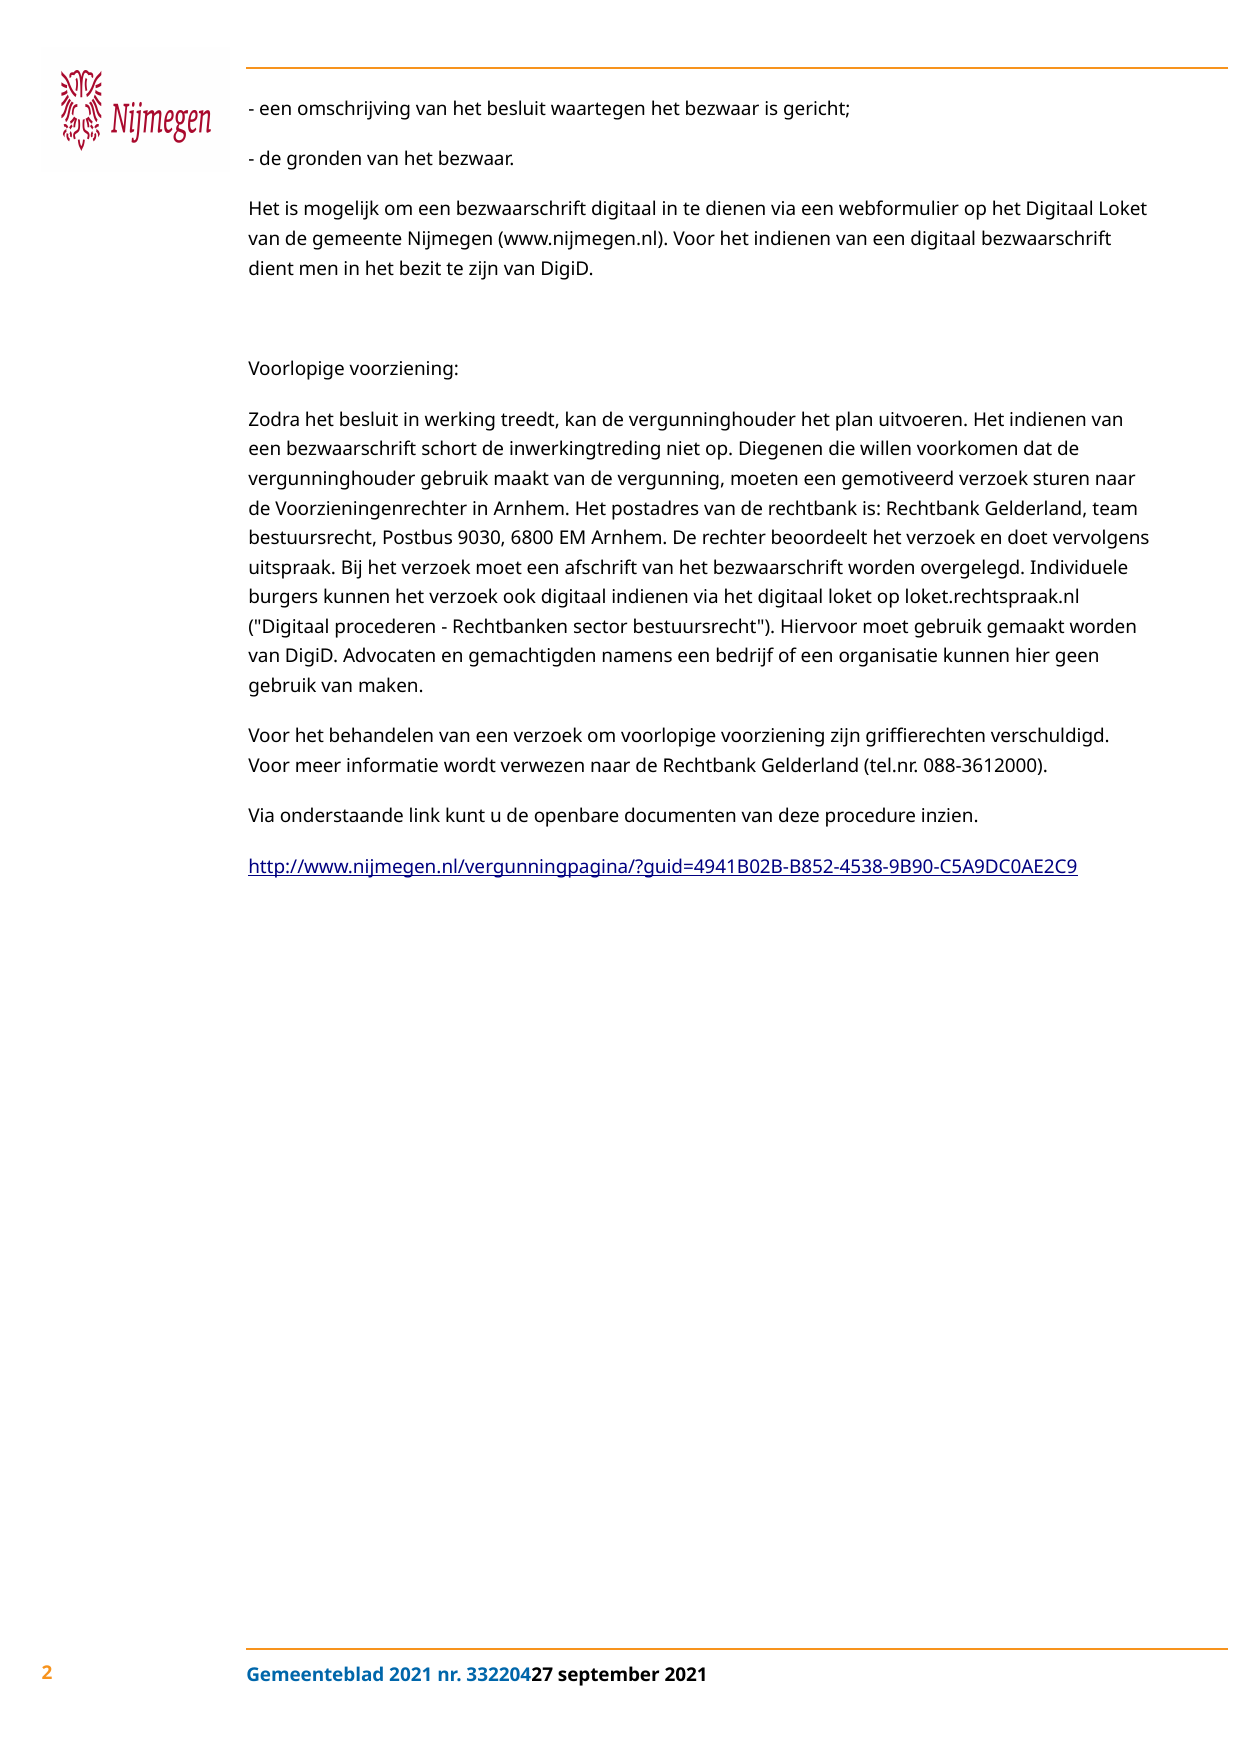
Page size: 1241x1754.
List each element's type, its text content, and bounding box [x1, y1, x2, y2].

text http://www.nijmegen.nl/vergunningpagina/?guid=4941B02B-B852-4538-9B90-C5A9DC0AE2C9 [248, 853, 1152, 879]
text - de gronden van het bezwaar. [248, 145, 1152, 171]
text Het is mogelijk om een bezwaarschrift digitaal in te dienen via een webformulier op het Digitaal Loket van de gemeente Nijmegen (www.nijmegen.nl). Voor het indienen van een digitaal bezwaarschrift dient men in het bezit te zijn van DigiD. [248, 196, 1152, 281]
text - een omschrijving van het besluit waartegen het bezwaar is gericht; [248, 95, 1152, 121]
text Voor het behandelen van een verzoek om voorlopige voorziening zijn griffierechten verschuldigd. Voor meer informatie wordt verwezen naar de Rechtbank Gelderland (tel.nr. 088-3612000). [248, 723, 1152, 778]
text Voorlopige voorziening: [248, 356, 1152, 381]
text Zodra het besluit in werking treedt, kan de vergunninghouder het plan uitvoeren. Het indienen van een bezwaarschrift schort de inwerkingtreding niet op. Diegenen die willen voorkomen dat de vergunninghouder gebruik maakt van de vergunning, moeten een gemotiveerd verzoek sturen naar de Voorzieningenrechter in Arnhem. Het postadres van de rechtbank is: Rechtbank Gelderland, team bestuursrecht, Postbus 9030, 6800 EM Arnhem. De rechter beoordeelt het verzoek en doet vervolgens uitspraak. Bij het verzoek moet een afschrift van het bezwaarschrift worden overgelegd. Individuele burgers kunnen het verzoek ook digitaal indienen via het digitaal loket op loket.rechtspraak.nl ("Digitaal procederen - Rechtbanken sector bestuursrecht"). Hiervoor moet gebruik gemaakt worden van DigiD. Advocaten en gemachtigden namens een bedrijf of een organisatie kunnen hier geen gebruik van maken. [248, 406, 1152, 698]
text Via onderstaande link kunt u de openbare documenten van deze procedure inzien. [248, 803, 1152, 828]
picture [41, 47, 231, 172]
